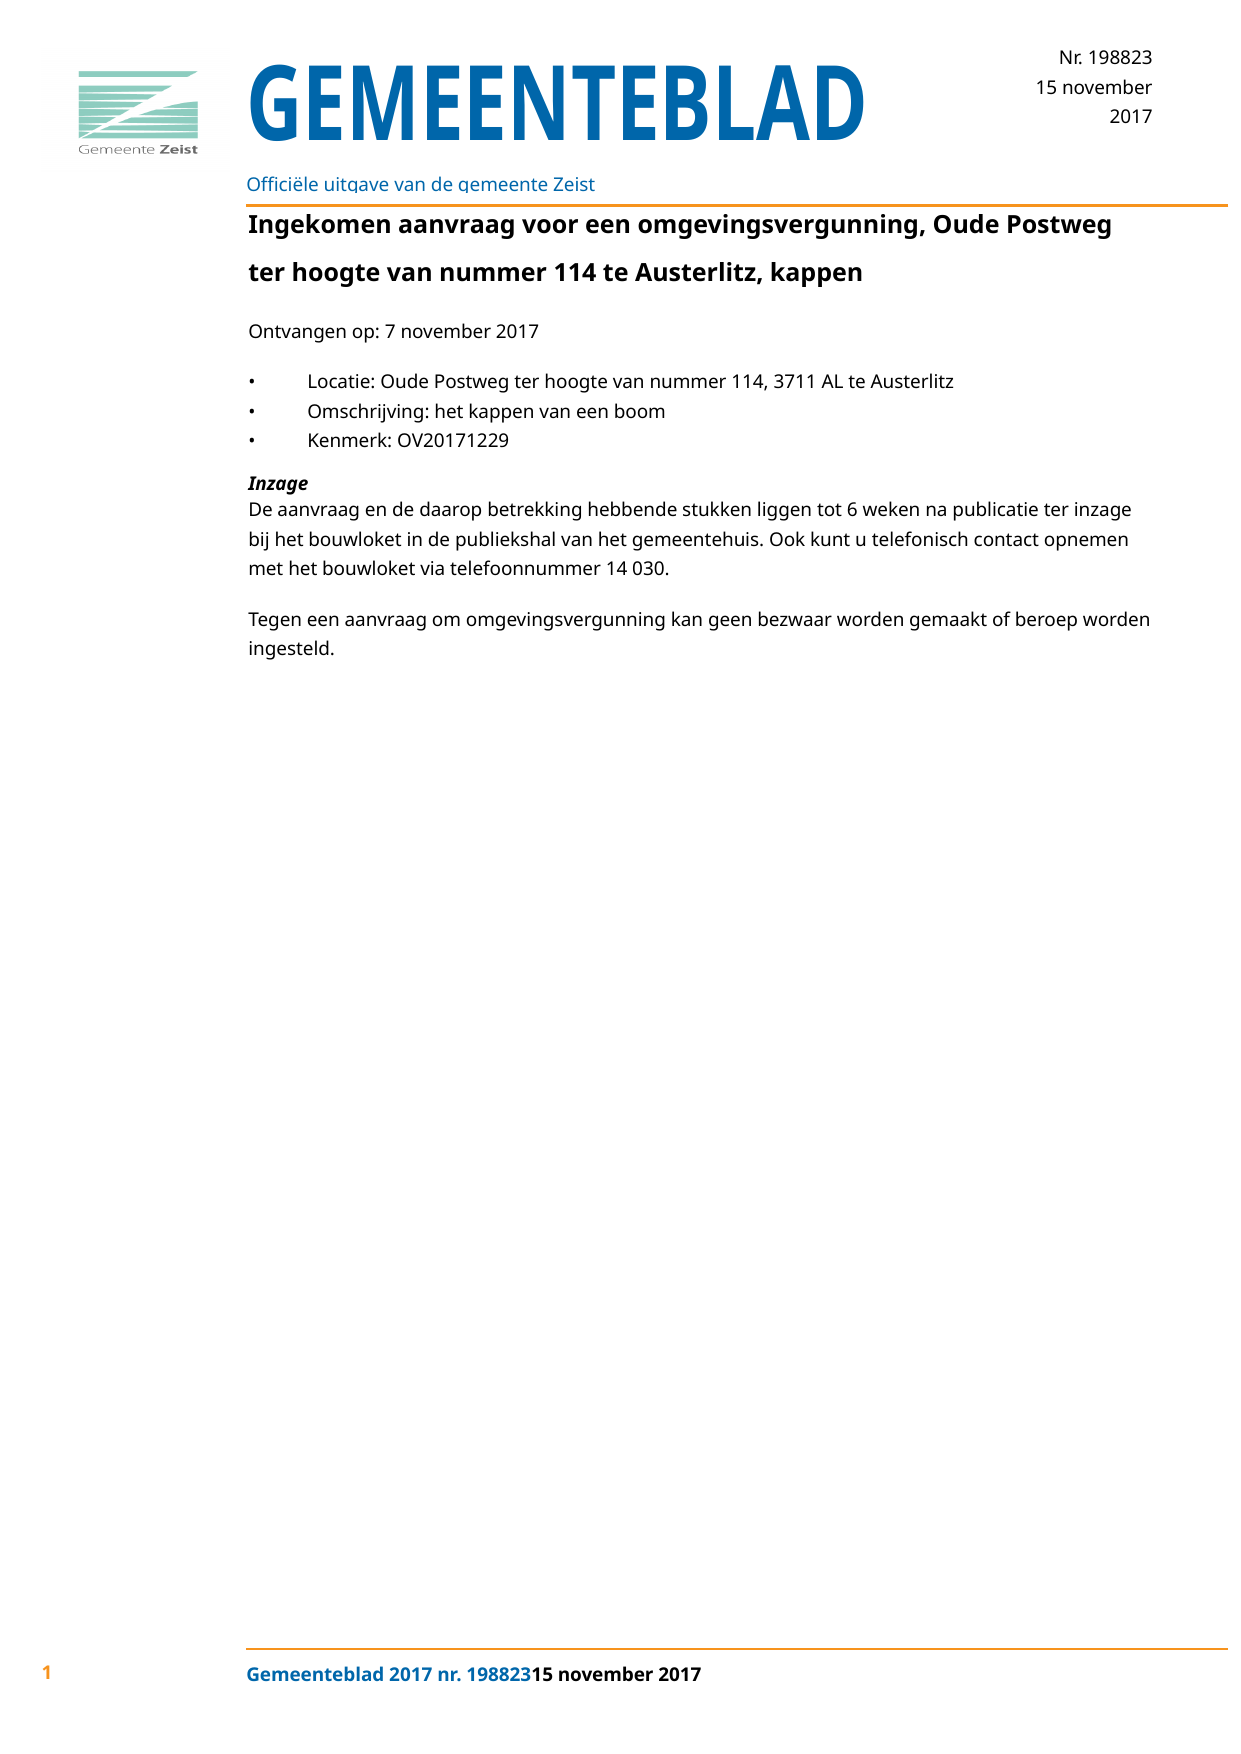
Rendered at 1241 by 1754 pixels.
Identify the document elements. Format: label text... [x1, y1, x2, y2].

list Omschrijving: het kappen van een boom [248, 398, 1152, 424]
text Ingekomen aanvraag voor een omgevingsvergunning, Oude Postweg ter hoogte van nummer 114 te Austerlitz, kappen [248, 207, 1152, 288]
text Tegen een aanvraag om omgevingsvergunning kan geen bezwaar worden gemaakt of beroep worden ingesteld. [248, 606, 1152, 661]
list Kenmerk: OV20171229 [248, 427, 1152, 453]
picture [41, 47, 231, 172]
text De aanvraag en de daarop betrekking hebbende stukken liggen tot 6 weken na publicatie ter inzage bij het bouwloket in de publiekshal van het gemeentehuis. Ook kunt u telefonisch contact opnemen met het bouwloket via telefoonnummer 14 030. [248, 496, 1152, 581]
text Inzage [248, 471, 1152, 496]
list Locatie: Oude Postweg ter hoogte van nummer 114, 3711 AL te Austerlitz [248, 368, 1152, 394]
text Ontvangen op: 7 november 2017 [248, 318, 1152, 344]
